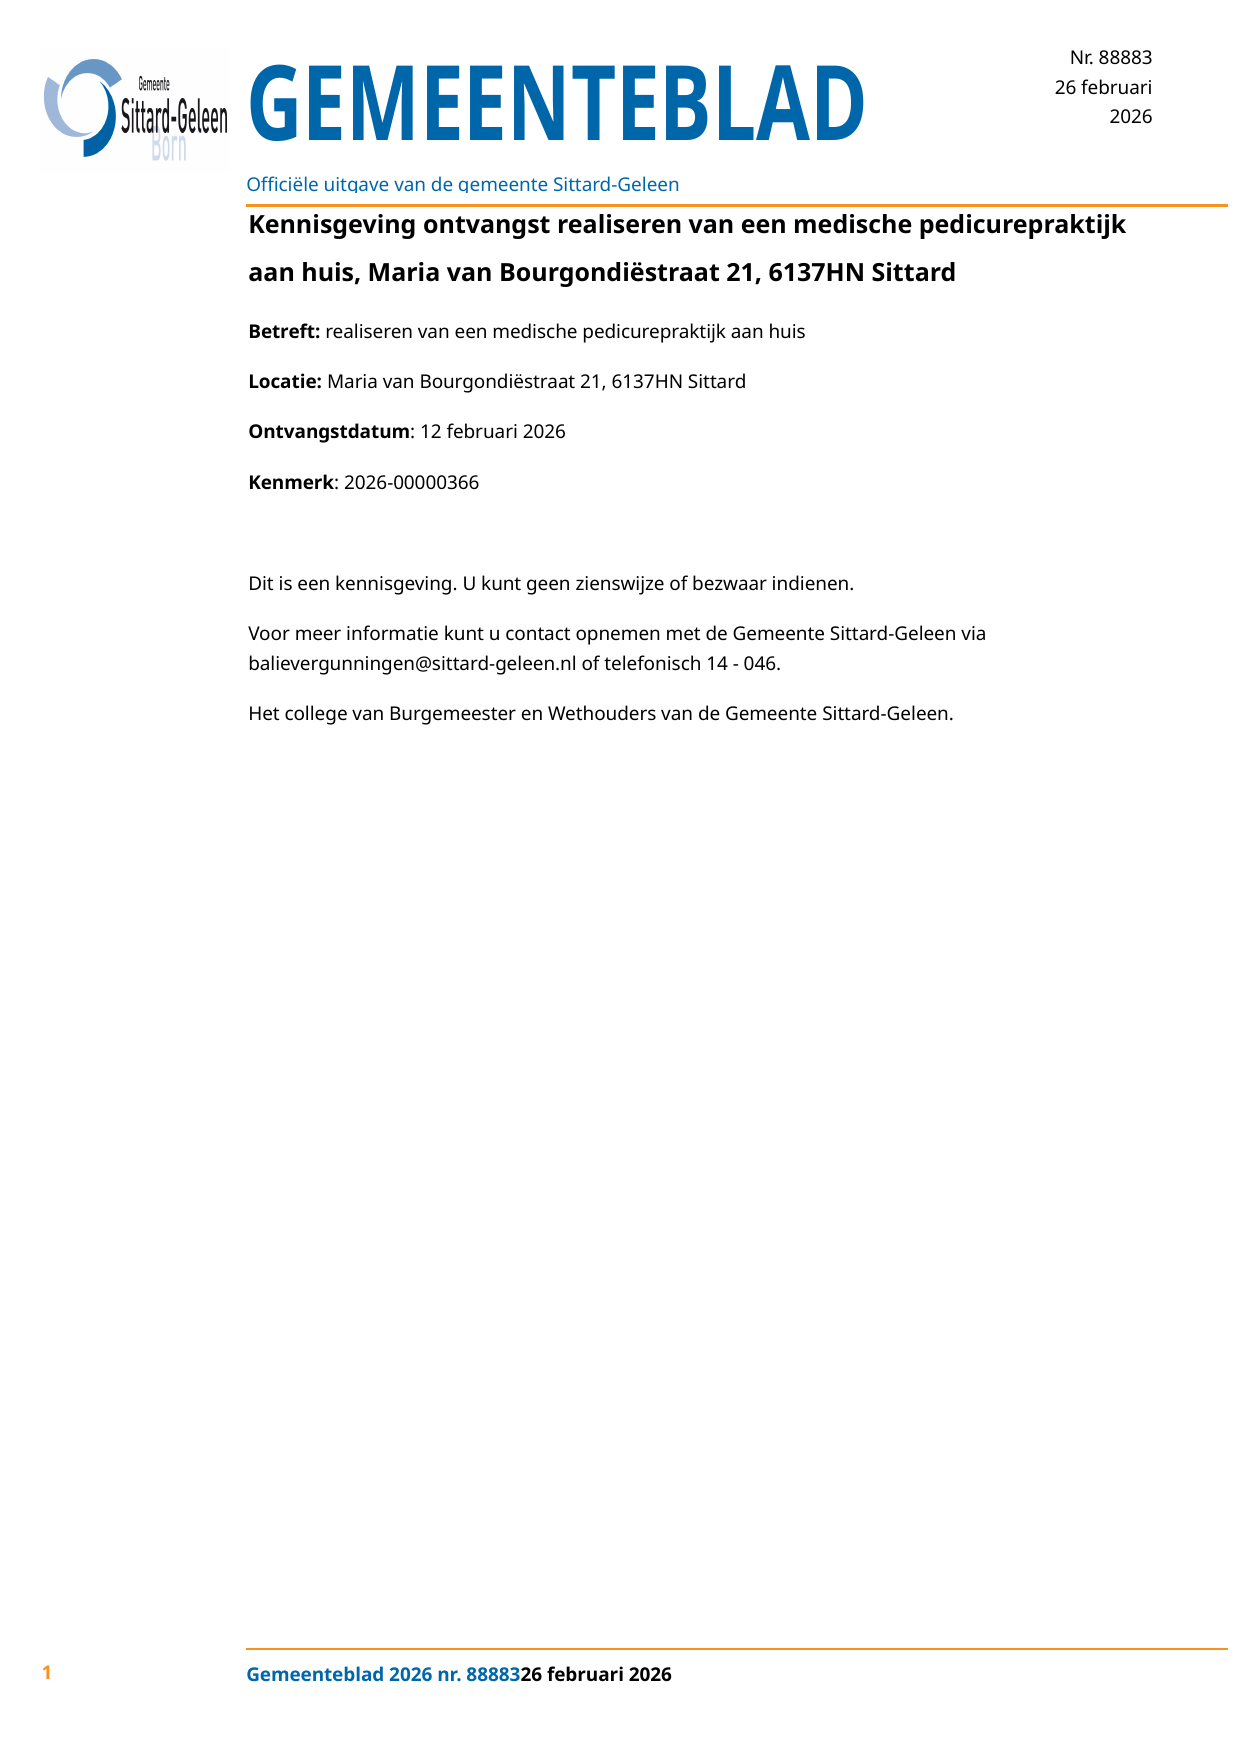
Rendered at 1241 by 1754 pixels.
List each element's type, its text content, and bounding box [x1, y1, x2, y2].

text Betreft: realiseren van een medische pedicurepraktijk aan huis [248, 318, 1152, 344]
picture [41, 47, 231, 172]
text Locatie: Maria van Bourgondiëstraat 21, 6137HN Sittard [248, 368, 1152, 394]
text Dit is een kennisgeving. U kunt geen zienswijze of bezwaar indienen. [248, 570, 1152, 596]
text Het college van Burgemeester en Wethouders van de Gemeente Sittard-Geleen. [248, 700, 1152, 726]
text Voor meer informatie kunt u contact opnemen met de Gemeente Sittard-Geleen via balievergunningen@sittard-geleen.nl of telefonisch 14 - 046. [248, 620, 1152, 676]
text Kennisgeving ontvangst realiseren van een medische pedicurepraktijk aan huis, Maria van Bourgondiëstraat 21, 6137HN Sittard [248, 207, 1152, 288]
text Ontvangstdatum: 12 februari 2026 [248, 419, 1152, 444]
text Kenmerk: 2026-00000366 [248, 469, 1152, 495]
